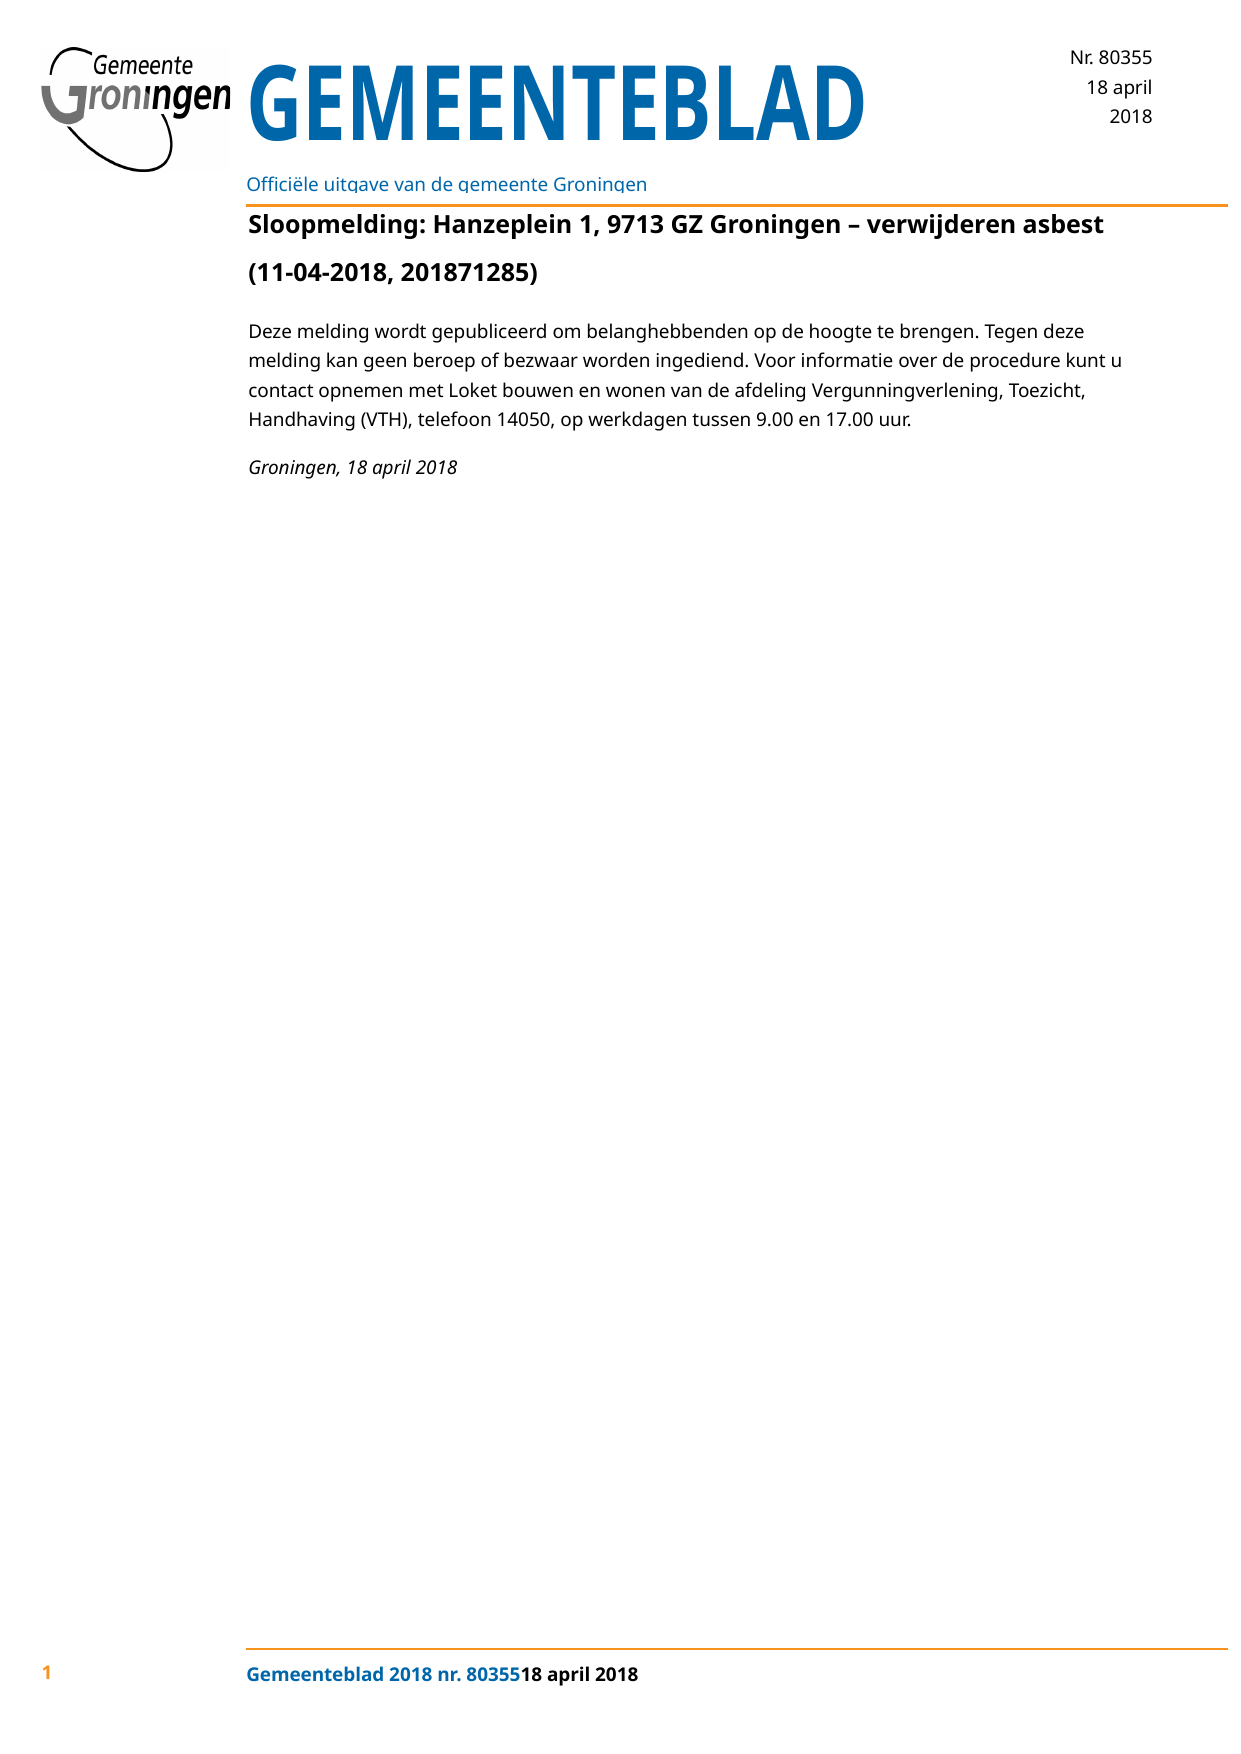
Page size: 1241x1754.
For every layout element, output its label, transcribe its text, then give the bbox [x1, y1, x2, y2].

text Deze melding wordt gepubliceerd om belanghebbenden op de hoogte te brengen. Tegen deze melding kan geen beroep of bezwaar worden ingediend. Voor informatie over de procedure kunt u contact opnemen met Loket bouwen en wonen van de afdeling Vergunningverlening, Toezicht, Handhaving (VTH), telefoon 14050, op werkdagen tussen 9.00 en 17.00 uur. [248, 318, 1152, 432]
picture [41, 47, 231, 172]
text Sloopmelding: Hanzeplein 1, 9713 GZ Groningen – verwijderen asbest (11-04-2018, 201871285) [248, 207, 1152, 288]
text Groningen, 18 april 2018 [248, 454, 1152, 480]
